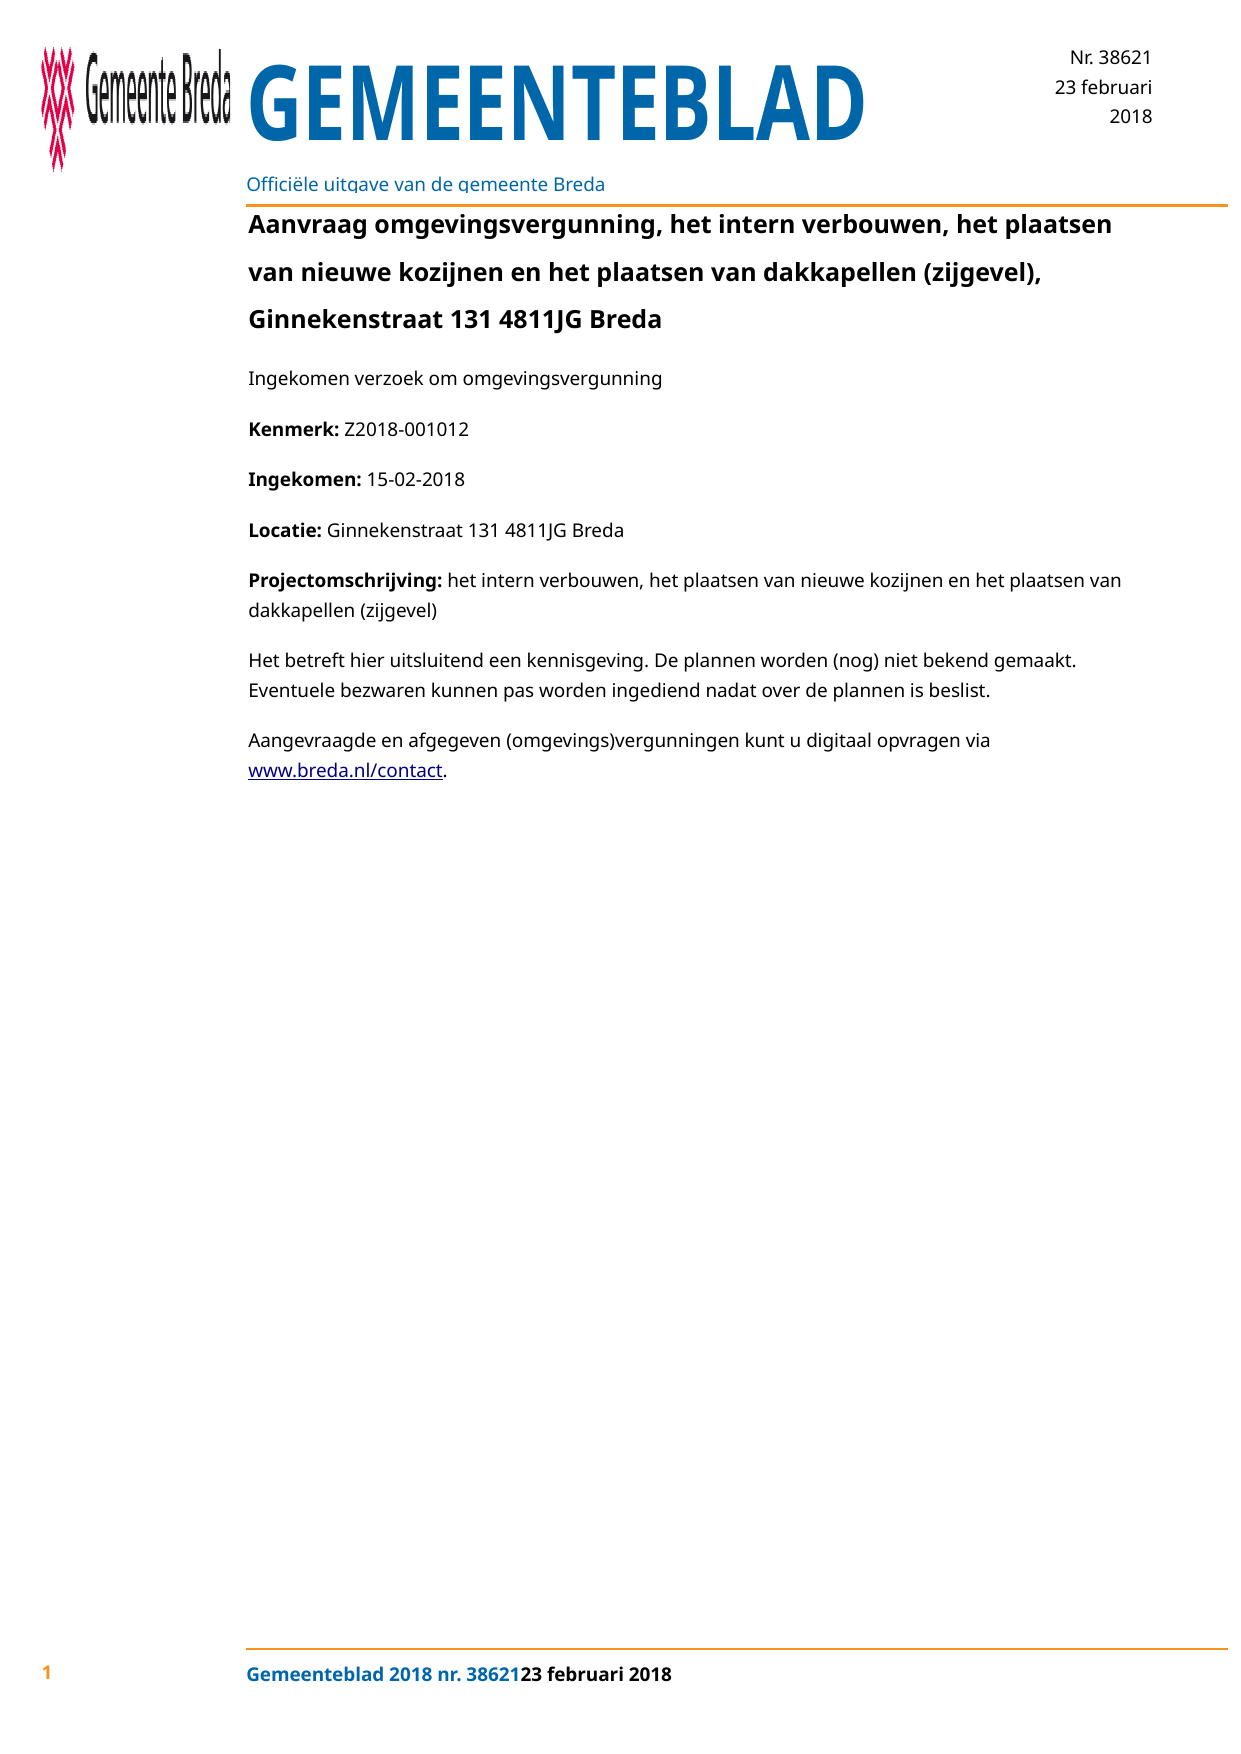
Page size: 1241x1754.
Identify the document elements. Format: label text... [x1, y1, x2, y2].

text Projectomschrijving: het intern verbouwen, het plaatsen van nieuwe kozijnen en het plaatsen van dakkapellen (zijgevel) [248, 567, 1152, 622]
text Het betreft hier uitsluitend een kennisgeving. De plannen worden (nog) niet bekend gemaakt. Eventuele bezwaren kunnen pas worden ingediend nadat over de plannen is beslist. [248, 647, 1152, 702]
text Aanvraag omgevingsvergunning, het intern verbouwen, het plaatsen van nieuwe kozijnen en het plaatsen van dakkapellen (zijgevel), Ginnekenstraat 131 4811JG Breda [248, 207, 1152, 336]
text Aangevraagde en afgegeven (omgevings)vergunningen kunt u digitaal opvragen via www.breda.nl/contact. [248, 727, 1152, 782]
text Locatie: Ginnekenstraat 131 4811JG Breda [248, 517, 1152, 542]
text Kenmerk: Z2018-001012 [248, 416, 1152, 442]
text Ingekomen: 15-02-2018 [248, 466, 1152, 492]
picture [41, 47, 231, 172]
text Ingekomen verzoek om omgevingsvergunning [248, 366, 1152, 391]
